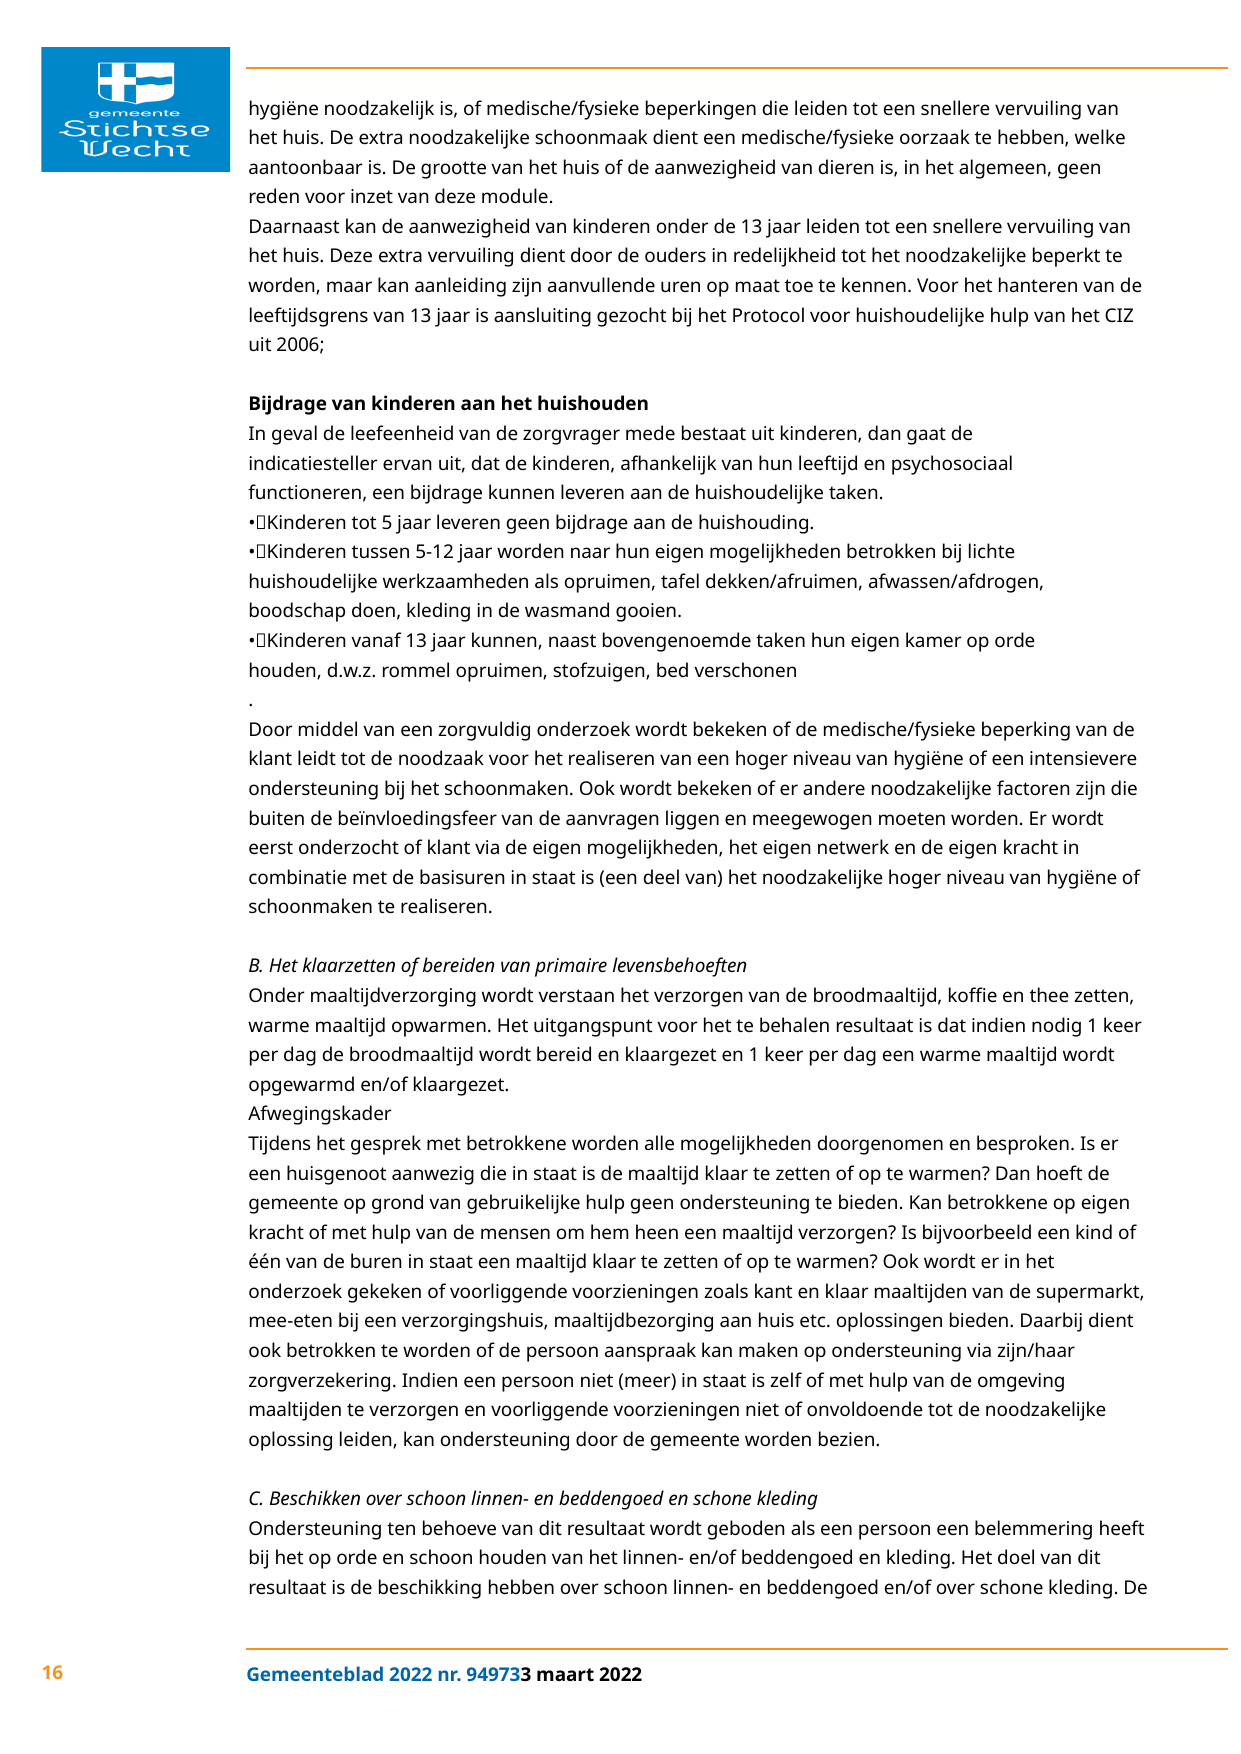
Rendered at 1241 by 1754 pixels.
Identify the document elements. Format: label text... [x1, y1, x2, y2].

text Onder maaltijdverzorging wordt verstaan het verzorgen van de broodmaaltijd, koffie en thee zetten, warme maaltijd opwarmen. Het uitgangspunt voor het te behalen resultaat is dat indien nodig 1 keer per dag de broodmaaltijd wordt bereid en klaargezet en 1 keer per dag een warme maaltijd wordt opgewarmd en/of klaargezet. [248, 982, 1152, 1097]
text indicatiesteller ervan uit, dat de kinderen, afhankelijk van hun leeftijd en psychosociaal [248, 450, 1152, 476]
text houden, d.w.z. rommel opruimen, stofzuigen, bed verschonen [248, 657, 1152, 683]
text Tijdens het gesprek met betrokkene worden alle mogelijkheden doorgenomen en besproken. Is er een huisgenoot aanwezig die in staat is de maaltijd klaar te zetten of op te warmen? Dan hoeft de gemeente op grond van gebruikelijke hulp geen ondersteuning te bieden. Kan betrokkene op eigen kracht of met hulp van de mensen om hem heen een maaltijd verzorgen? Is bijvoorbeeld een kind of één van de buren in staat een maaltijd klaar te zetten of op te warmen? Ook wordt er in het onderzoek gekeken of voorliggende voorzieningen zoals kant en klaar maaltijden van de supermarkt, mee-eten bij een verzorgingshuis, maaltijdbezorging aan huis etc. oplossingen bieden. Daarbij dient ook betrokken te worden of de persoon aanspraak kan maken op ondersteuning via zijn/haar zorgverzekering. Indien een persoon niet (meer) in staat is zelf of met hulp van de omgeving maaltijden te verzorgen en voorliggende voorzieningen niet of onvoldoende tot de noodzakelijke oplossing leiden, kan ondersteuning door de gemeente worden bezien. [248, 1130, 1152, 1452]
text Ondersteuning ten behoeve van dit resultaat wordt geboden als een persoon een belemmering heeft bij het op orde en schoon houden van het linnen- en/of beddengoed en kleding. Het doel van dit resultaat is de beschikking hebben over schoon linnen- en beddengoed en/of over schone kleding. De [248, 1515, 1152, 1600]
text . [248, 686, 1152, 712]
text C. Beschikken over schoon linnen- en beddengoed en schone kleding [248, 1485, 1152, 1511]
text boodschap doen, kleding in de wasmand gooien. [248, 598, 1152, 623]
picture [99, 63, 135, 101]
text hygiëne noodzakelijk is, of medische/fysieke beperkingen die leiden tot een snellere vervuiling van het huis. De extra noodzakelijke schoonmaak dient een medische/fysieke oorzaak te hebben, welke aantoonbaar is. De grootte van het huis of de aanwezigheid van dieren is, in het algemeen, geen reden voor inzet van deze module. [248, 95, 1152, 209]
text •Kinderen vanaf 13 jaar kunnen, naast bovengenoemde taken hun eigen kamer op orde [248, 627, 1152, 653]
text •Kinderen tussen 5-12 jaar worden naar hun eigen mogelijkheden betrokken bij lichte [248, 538, 1152, 564]
text Bijdrage van kinderen aan het huishouden [248, 391, 1152, 416]
text Daarnaast kan de aanwezigheid van kinderen onder de 13 jaar leiden tot een snellere vervuiling van het huis. Deze extra vervuiling dient door de ouders in redelijkheid tot het noodzakelijke beperkt te worden, maar kan aanleiding zijn aanvullende uren op maat toe te kennen. Voor het hanteren van de leeftijdsgrens van 13 jaar is aansluiting gezocht bij het Protocol voor huishoudelijke hulp van het CIZ uit 2006; [248, 213, 1152, 357]
text •Kinderen tot 5 jaar leveren geen bijdrage aan de huishouding. [248, 509, 1152, 535]
text Afwegingskader [248, 1101, 1152, 1126]
text Door middel van een zorgvuldig onderzoek wordt bekeken of de medische/fysieke beperking van de klant leidt tot de noodzaak voor het realiseren van een hoger niveau van hygiëne of een intensievere ondersteuning bij het schoonmaken. Ook wordt bekeken of er andere noodzakelijke factoren zijn die buiten de beïnvloedingsfeer van de aanvragen liggen en meegewogen moeten worden. Er wordt eerst onderzocht of klant via de eigen mogelijkheden, het eigen netwerk en de eigen kracht in combinatie met de basisuren in staat is (een deel van) het noodzakelijke hoger niveau van hygiëne of schoonmaken te realiseren. [248, 716, 1152, 919]
text huishoudelijke werkzaamheden als opruimen, tafel dekken/afruimen, afwassen/afdrogen, [248, 568, 1152, 594]
text B. Het klaarzetten of bereiden van primaire levensbehoeften [248, 953, 1152, 978]
picture [137, 63, 174, 103]
text functioneren, een bijdrage kunnen leveren aan de huishoudelijke taken. [248, 479, 1152, 505]
text In geval de leefeenheid van de zorgvrager mede bestaat uit kinderen, dan gaat de [248, 420, 1152, 446]
